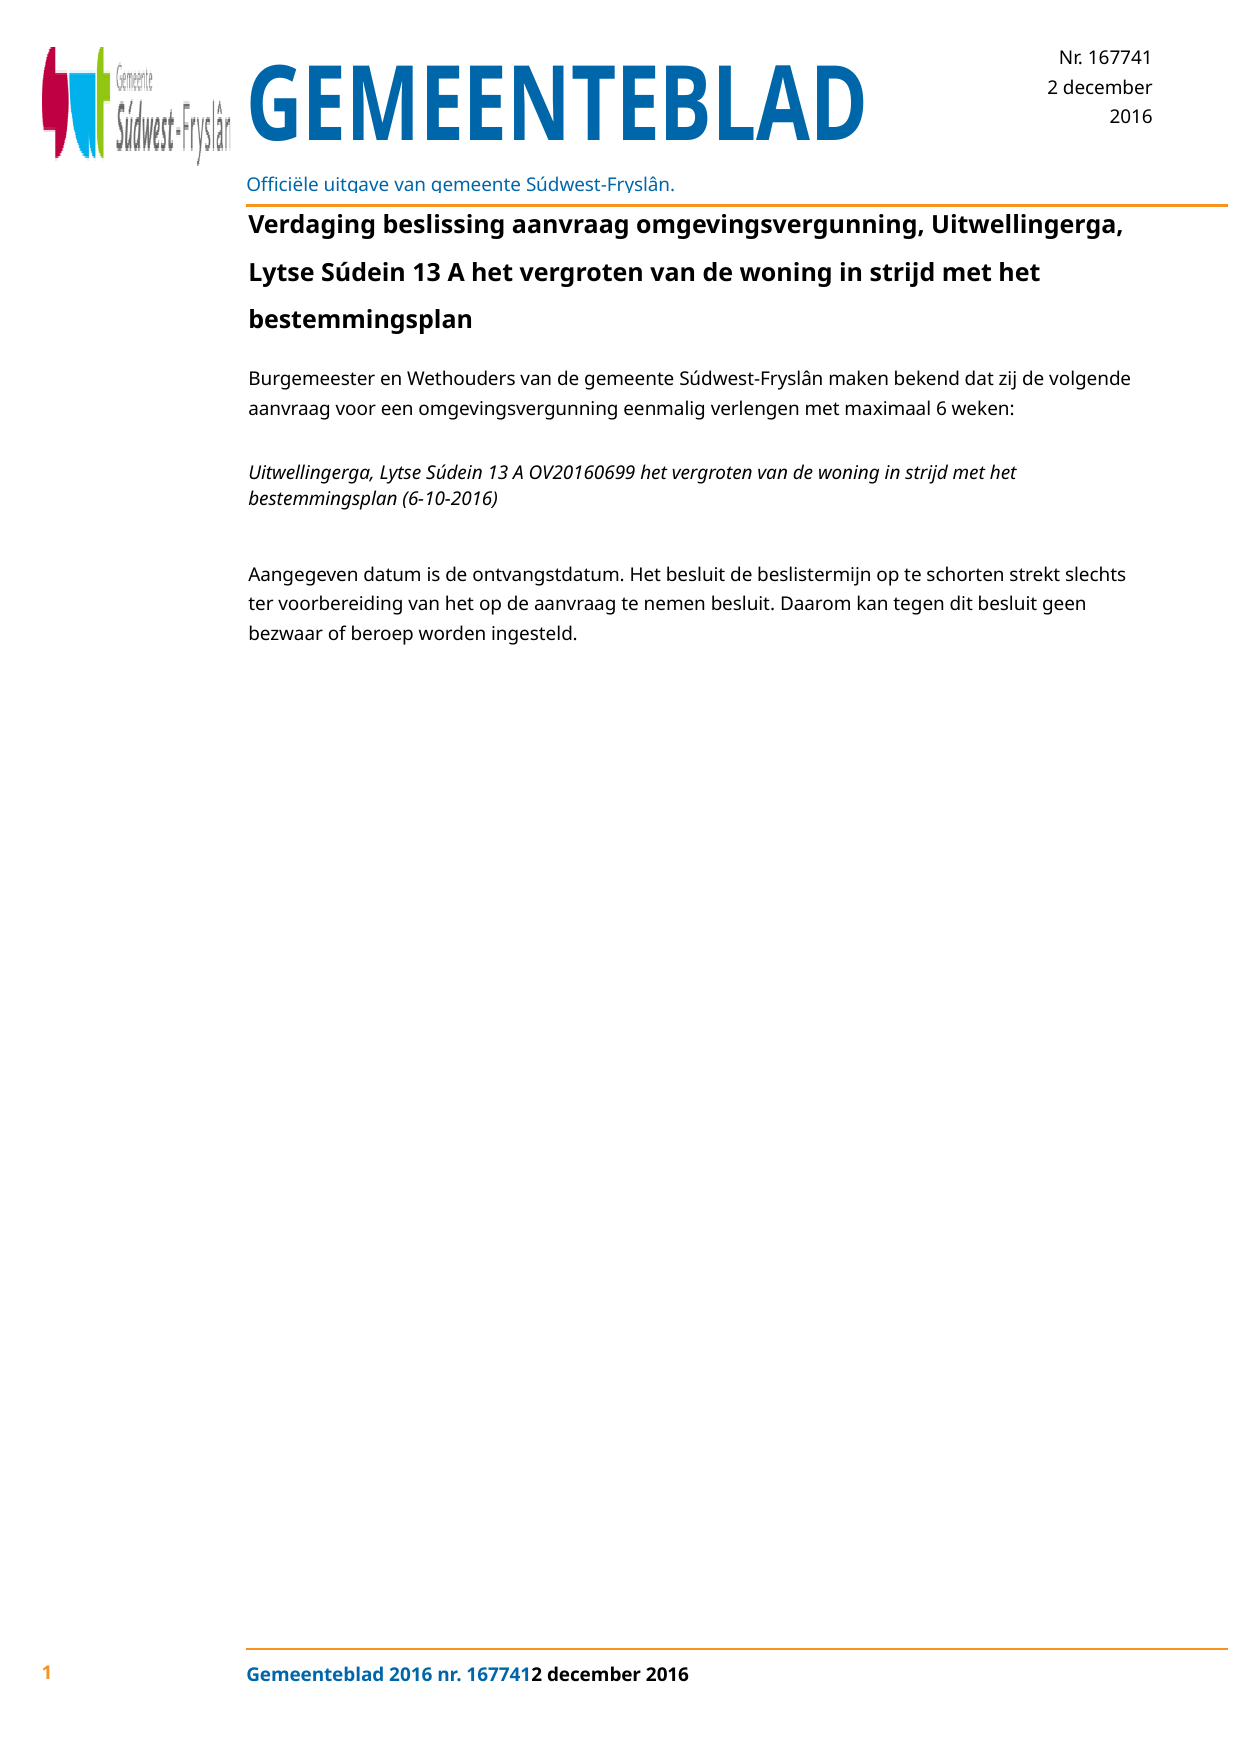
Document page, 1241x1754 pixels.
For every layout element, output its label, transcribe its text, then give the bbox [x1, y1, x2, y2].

text Uitwellingerga, Lytse Súdein 13 A OV20160699 het vergroten van de woning in strijd met het bestemmingsplan (6-10-2016) [248, 459, 1152, 511]
text Verdaging beslissing aanvraag omgevingsvergunning, Uitwellingerga, Lytse Súdein 13 A het vergroten van de woning in strijd met het bestemmingsplan [248, 207, 1152, 336]
text Burgemeester en Wethouders van de gemeente Súdwest-Fryslân maken bekend dat zij de volgende aanvraag voor een omgevingsvergunning eenmalig verlengen met maximaal 6 weken: [248, 366, 1152, 421]
picture [41, 47, 231, 172]
text Aangegeven datum is de ontvangstdatum. Het besluit de beslistermijn op te schorten strekt slechts ter voorbereiding van het op de aanvraag te nemen besluit. Daarom kan tegen dit besluit geen bezwaar of beroep worden ingesteld. [248, 561, 1152, 646]
